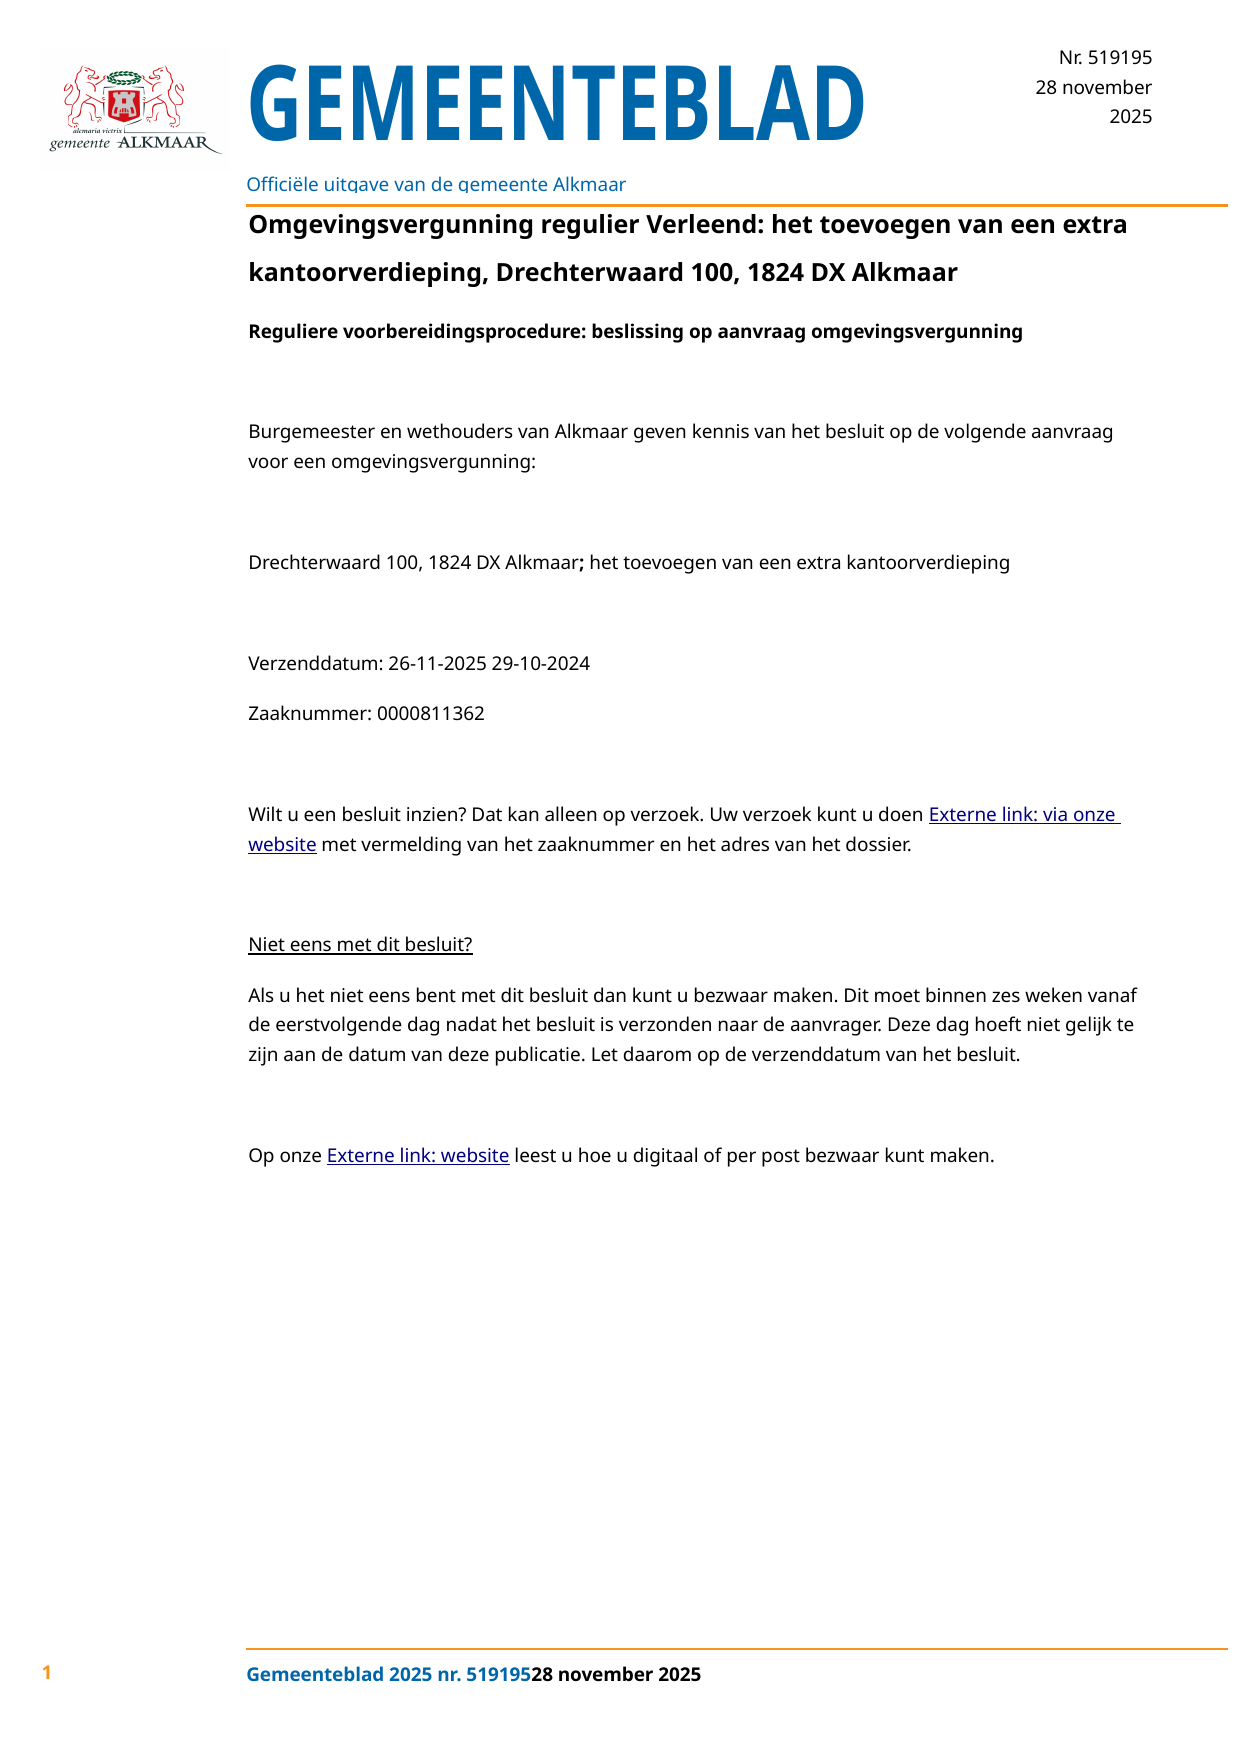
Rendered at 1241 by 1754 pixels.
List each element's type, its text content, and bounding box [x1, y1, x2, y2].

text Als u het niet eens bent met dit besluit dan kunt u bezwaar maken. Dit moet binnen zes weken vanaf de eerstvolgende dag nadat het besluit is verzonden naar de aanvrager. Deze dag hoeft niet gelijk te zijn aan de datum van deze publicatie. Let daarom op de verzenddatum van het besluit. [248, 982, 1152, 1067]
text Verzenddatum: 26-11-2025 29-10-2024 [248, 650, 1152, 676]
text Niet eens met dit besluit? [248, 932, 1152, 957]
text Drechterwaard 100, 1824 DX Alkmaar; het toevoegen van een extra kantoorverdieping [248, 549, 1152, 575]
text Op onze Externe link: website leest u hoe u digitaal of per post bezwaar kunt maken. [248, 1142, 1152, 1168]
text Burgemeester en wethouders van Alkmaar geven kennis van het besluit op de volgende aanvraag voor een omgevingsvergunning: [248, 419, 1152, 474]
text Reguliere voorbereidingsprocedure: beslissing op aanvraag omgevingsvergunning [248, 318, 1152, 344]
picture [41, 47, 231, 172]
text Zaaknummer: 0000811362 [248, 700, 1152, 726]
text Omgevingsvergunning regulier Verleend: het toevoegen van een extra kantoorverdieping, Drechterwaard 100, 1824 DX Alkmaar [248, 207, 1152, 288]
text Wilt u een besluit inzien? Dat kan alleen op verzoek. Uw verzoek kunt u doen Externe link: via onze website met vermelding van het zaaknummer en het adres van het dossier. [248, 801, 1152, 857]
